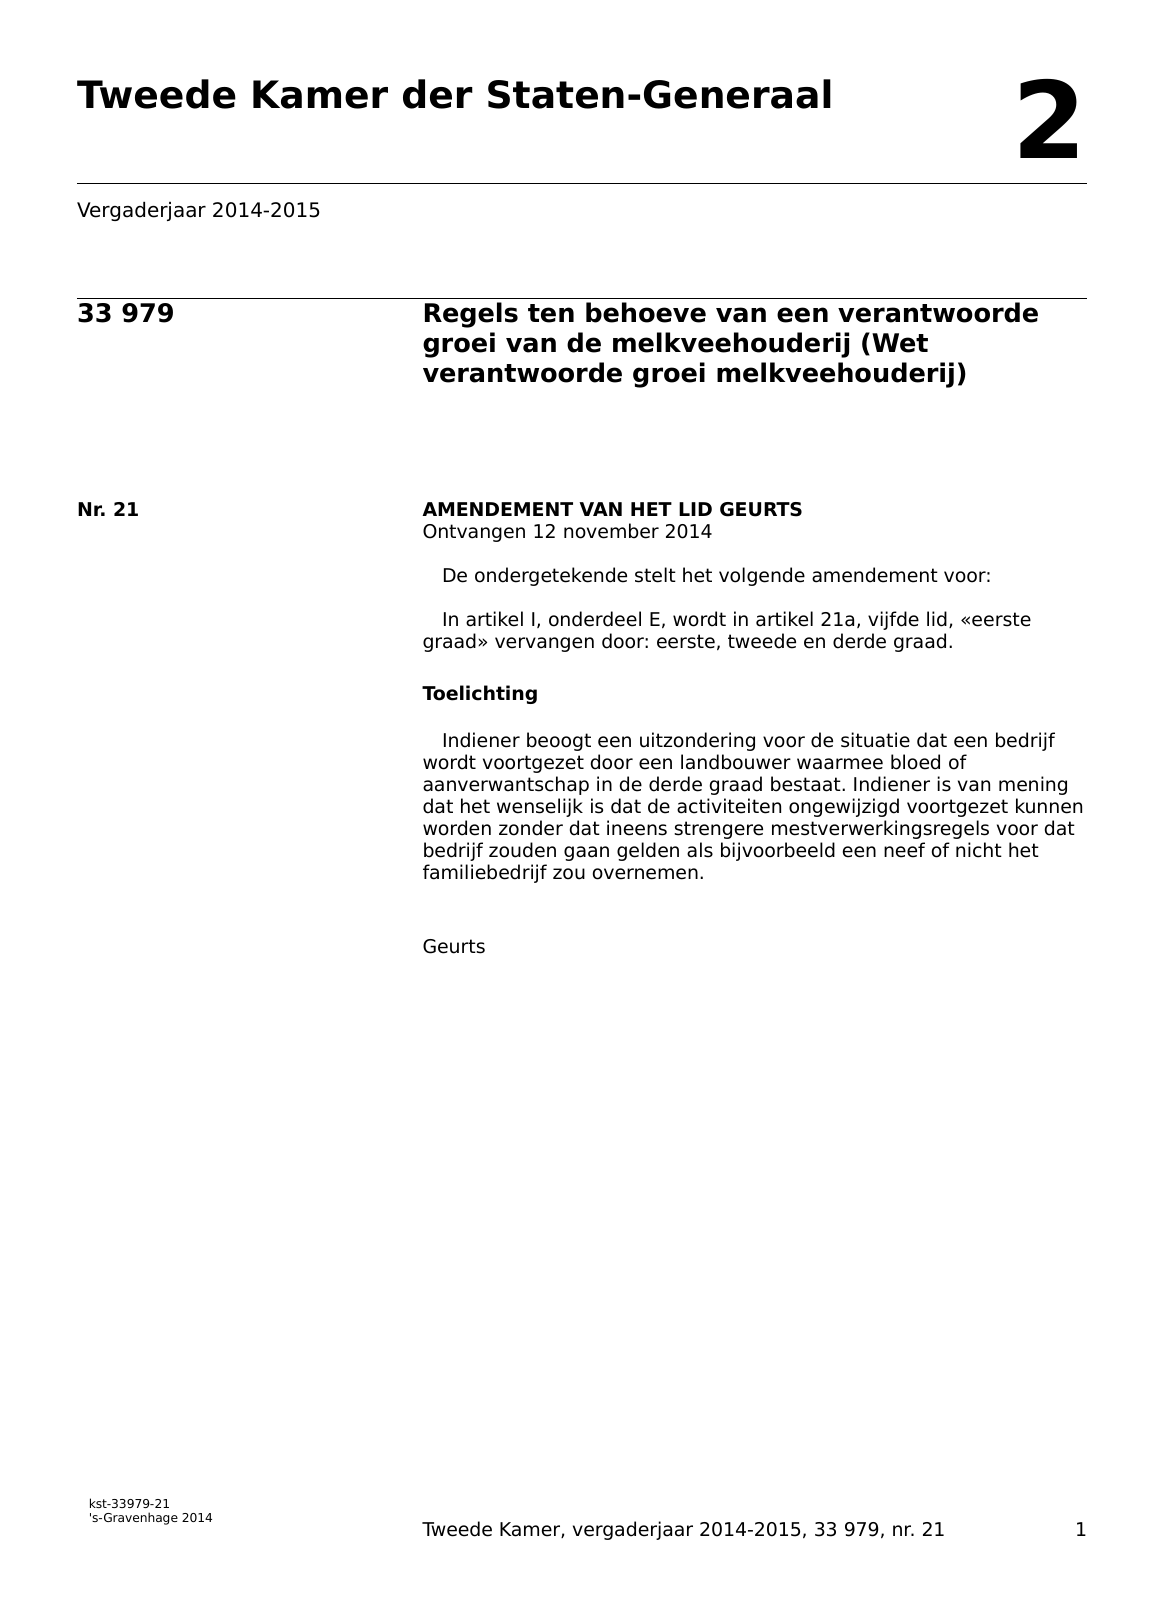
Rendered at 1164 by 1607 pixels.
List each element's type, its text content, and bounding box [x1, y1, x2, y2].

text Ontvangen 12 november 2014 [422, 521, 1087, 543]
subtitle Nr. 21 AMENDEMENT VAN HET LID GEURTS [77, 499, 1087, 521]
text In artikel I, onderdeel E, wordt in artikel 21a, vijfde lid, «eerste graad» vervangen door: eerste, tweede en derde graad. [422, 609, 1087, 653]
text Indiener beoogt een uitzondering voor de situatie dat een bedrijf wordt voortgezet door een landbouwer waarmee bloed of aanverwantschap in de derde graad bestaat. Indiener is van mening dat het wenselijk is dat de activiteiten ongewijzigd voortgezet kunnen worden zonder dat ineens strengere mestverwerkingsregels voor dat bedrijf zouden gaan gelden als bijvoorbeeld een neef of nicht het familiebedrijf zou overnemen. [422, 730, 1087, 884]
table_header 2 [886, 59, 1087, 183]
text kst-33979-21 [88, 1497, 323, 1511]
text 's-Gravenhage 2014 [88, 1511, 323, 1525]
text Geurts [422, 914, 1087, 958]
subtitle 33 979 Regels ten behoeve van een verantwoorde groei van de melkveehouderij (Wet verantwoorde groei melkveehouderij) [77, 299, 1087, 388]
table_header Tweede Kamer der Staten-Generaal [77, 59, 886, 183]
text De ondergetekende stelt het volgende amendement voor: [422, 565, 1087, 587]
subtitle Toelichting [422, 683, 1087, 705]
table_cell Vergaderjaar 2014-2015 [77, 184, 1087, 298]
